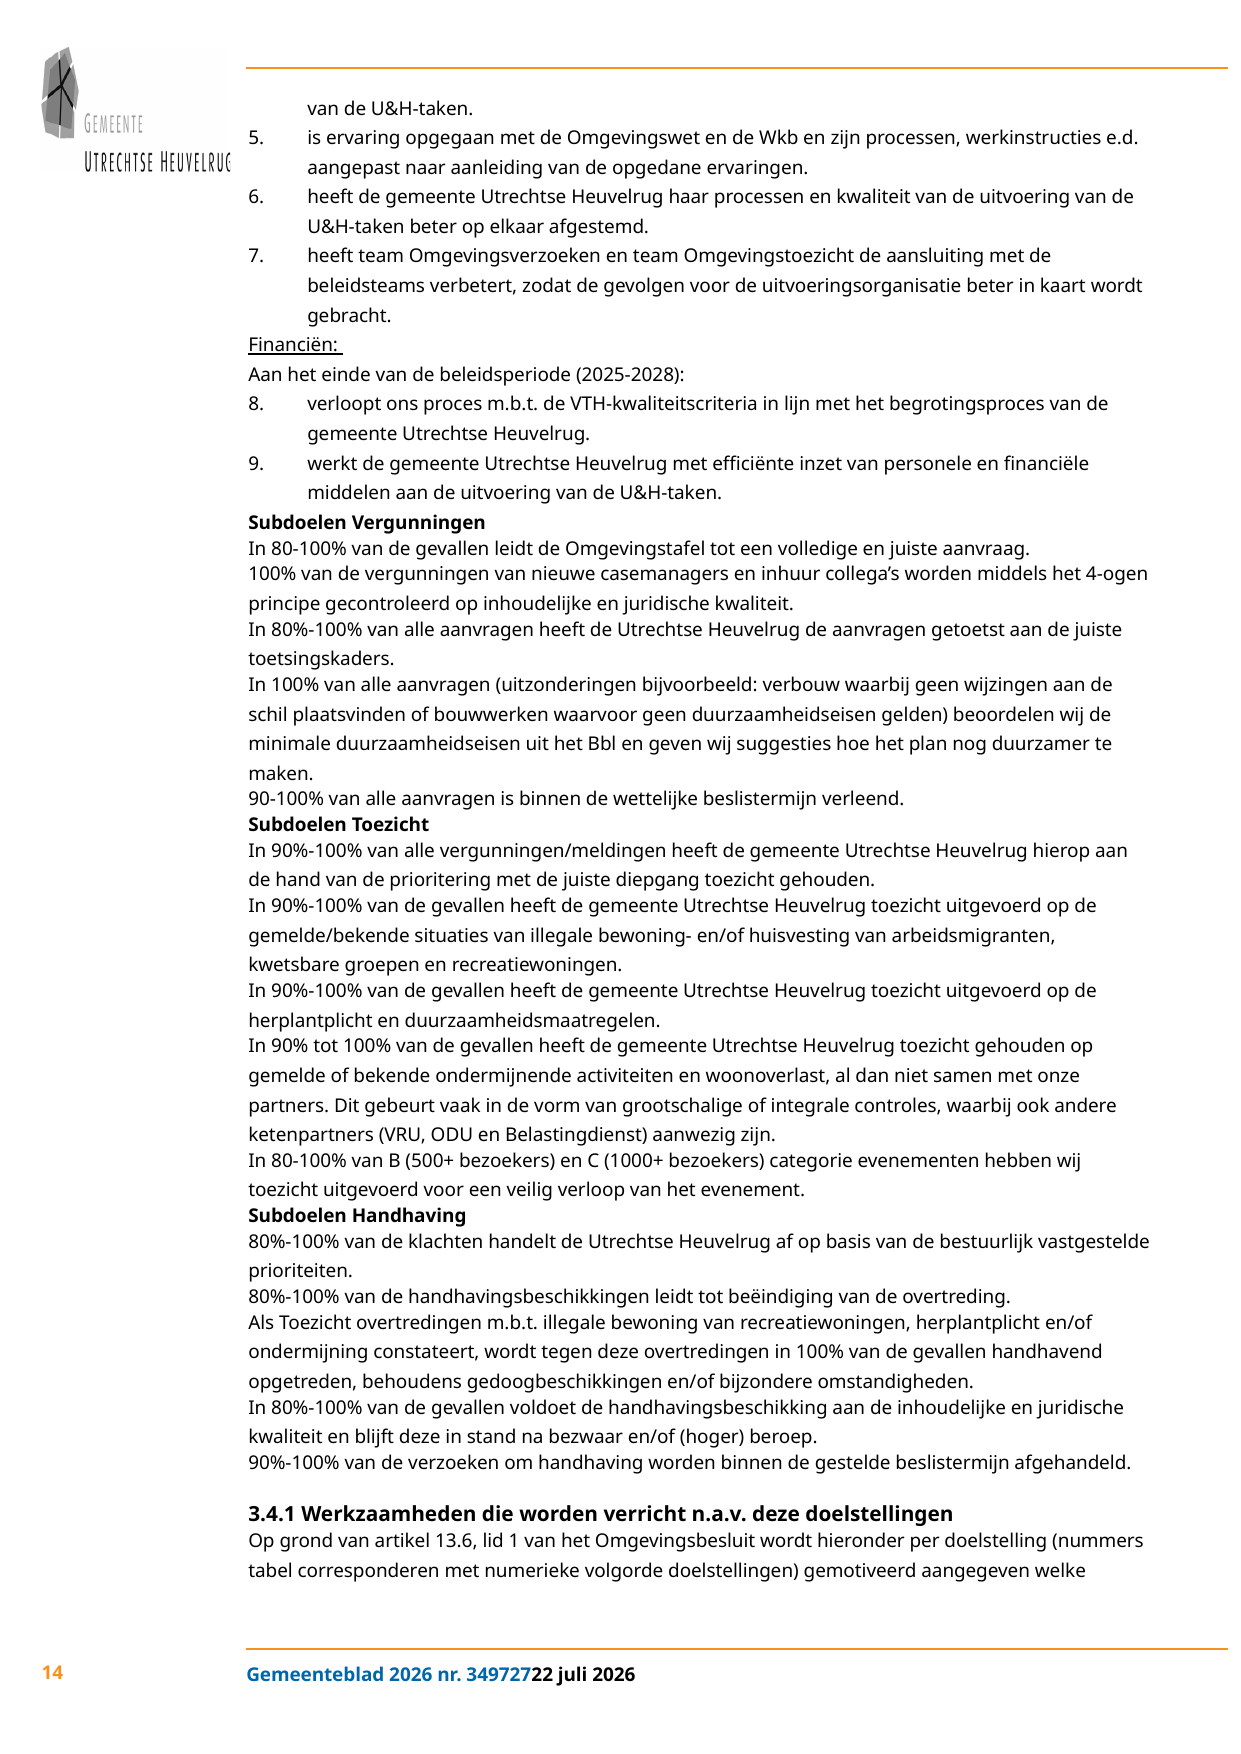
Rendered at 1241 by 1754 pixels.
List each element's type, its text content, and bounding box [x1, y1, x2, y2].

table_cell Subdoelen Handhaving [248, 1203, 1152, 1228]
text Financiën: [248, 331, 1152, 357]
table_cell In 100% van alle aanvragen (uitzonderingen bijvoorbeeld: verbouw waarbij geen wijzingen aan de schil plaatsvinden of bouwwerken waarvoor geen duurzaamheidseisen gelden) beoordelen wij de minimale duurzaamheidseisen uit het Bbl en geven wij suggesties hoe het plan nog duurzamer te maken. [248, 671, 1152, 786]
text Op grond van artikel 13.6, lid 1 van het Omgevingsbesluit wordt hieronder per doelstelling (nummers tabel corresponderen met numerieke volgorde doelstellingen) gemotiveerd aangegeven welke [248, 1528, 1152, 1583]
table_cell 90-100% van alle aanvragen is binnen de wettelijke beslistermijn verleend. [248, 786, 1152, 811]
table_cell In 90%-100% van de gevallen heeft de gemeente Utrechtse Heuvelrug toezicht uitgevoerd op de gemelde/bekende situaties van illegale bewoning- en/of huisvesting van arbeidsmigranten, kwetsbare groepen en recreatiewoningen. [248, 893, 1152, 977]
table_cell 80%-100% van de handhavingsbeschikkingen leidt tot beëindiging van de overtreding. [248, 1284, 1152, 1309]
table_cell In 90% tot 100% van de gevallen heeft de gemeente Utrechtse Heuvelrug toezicht gehouden op gemelde of bekende ondermijnende activiteiten en woonoverlast, al dan niet samen met onze partners. Dit gebeurt vaak in de vorm van grootschalige of integrale controles, waarbij ook andere ketenpartners (VRU, ODU en Belastingdienst) aanwezig zijn. [248, 1033, 1152, 1147]
list werkt de gemeente Utrechtse Heuvelrug met efficiënte inzet van personele en financiële middelen aan de uitvoering van de U&H-taken. [248, 450, 1152, 505]
table_cell 80%-100% van de klachten handelt de Utrechtse Heuvelrug af op basis van de bestuurlijk vastgestelde prioriteiten. [248, 1228, 1152, 1283]
table_header Subdoelen Vergunningen [248, 509, 1152, 535]
table_cell In 90%-100% van alle vergunningen/meldingen heeft de gemeente Utrechtse Heuvelrug hierop aan de hand van de prioritering met de juiste diepgang toezicht gehouden. [248, 837, 1152, 892]
text Aan het einde van de beleidsperiode (2025-2028): [248, 361, 1152, 387]
table_cell In 80%-100% van alle aanvragen heeft de Utrechtse Heuvelrug de aanvragen getoetst aan de juiste toetsingskaders. [248, 616, 1152, 671]
list verloopt ons proces m.b.t. de VTH-kwaliteitscriteria in lijn met het begrotingsproces van de gemeente Utrechtse Heuvelrug. [248, 391, 1152, 446]
table_cell 100% van de vergunningen van nieuwe casemanagers en inhuur collega’s worden middels het 4-ogen principe gecontroleerd op inhoudelijke en juridische kwaliteit. [248, 561, 1152, 616]
table_cell Subdoelen Toezicht [248, 811, 1152, 837]
list van de U&H-taken. [248, 95, 1152, 121]
table_cell In 80-100% van de gevallen leidt de Omgevingstafel tot een volledige en juiste aanvraag. [248, 535, 1152, 561]
list heeft de gemeente Utrechtse Heuvelrug haar processen en kwaliteit van de uitvoering van de U&H-taken beter op elkaar afgestemd. [248, 183, 1152, 239]
list is ervaring opgegaan met de Omgevingswet en de Wkb en zijn processen, werkinstructies e.d. aangepast naar aanleiding van de opgedane ervaringen. [248, 124, 1152, 180]
table_cell In 90%-100% van de gevallen heeft de gemeente Utrechtse Heuvelrug toezicht uitgevoerd op de herplantplicht en duurzaamheidsmaatregelen. [248, 977, 1152, 1033]
list heeft team Omgevingsverzoeken en team Omgevingstoezicht de aansluiting met de beleidsteams verbetert, zodat de gevolgen voor de uitvoeringsorganisatie beter in kaart wordt gebracht. [248, 243, 1152, 328]
picture [41, 47, 231, 172]
text 3.4.1 Werkzaamheden die worden verricht n.a.v. deze doelstellingen [248, 1499, 1152, 1528]
table_cell In 80%-100% van de gevallen voldoet de handhavingsbeschikking aan de inhoudelijke en juridische kwaliteit en blijft deze in stand na bezwaar en/of (hoger) beroep. [248, 1394, 1152, 1449]
table_cell In 80-100% van B (500+ bezoekers) en C (1000+ bezoekers) categorie evenementen hebben wij toezicht uitgevoerd voor een veilig verloop van het evenement. [248, 1147, 1152, 1202]
table_cell Als Toezicht overtredingen m.b.t. illegale bewoning van recreatiewoningen, herplantplicht en/of ondermijning constateert, wordt tegen deze overtredingen in 100% van de gevallen handhavend opgetreden, behoudens gedoogbeschikkingen en/of bijzondere omstandigheden. [248, 1309, 1152, 1394]
table_cell 90%-100% van de verzoeken om handhaving worden binnen de gestelde beslistermijn afgehandeld. [248, 1449, 1152, 1475]
